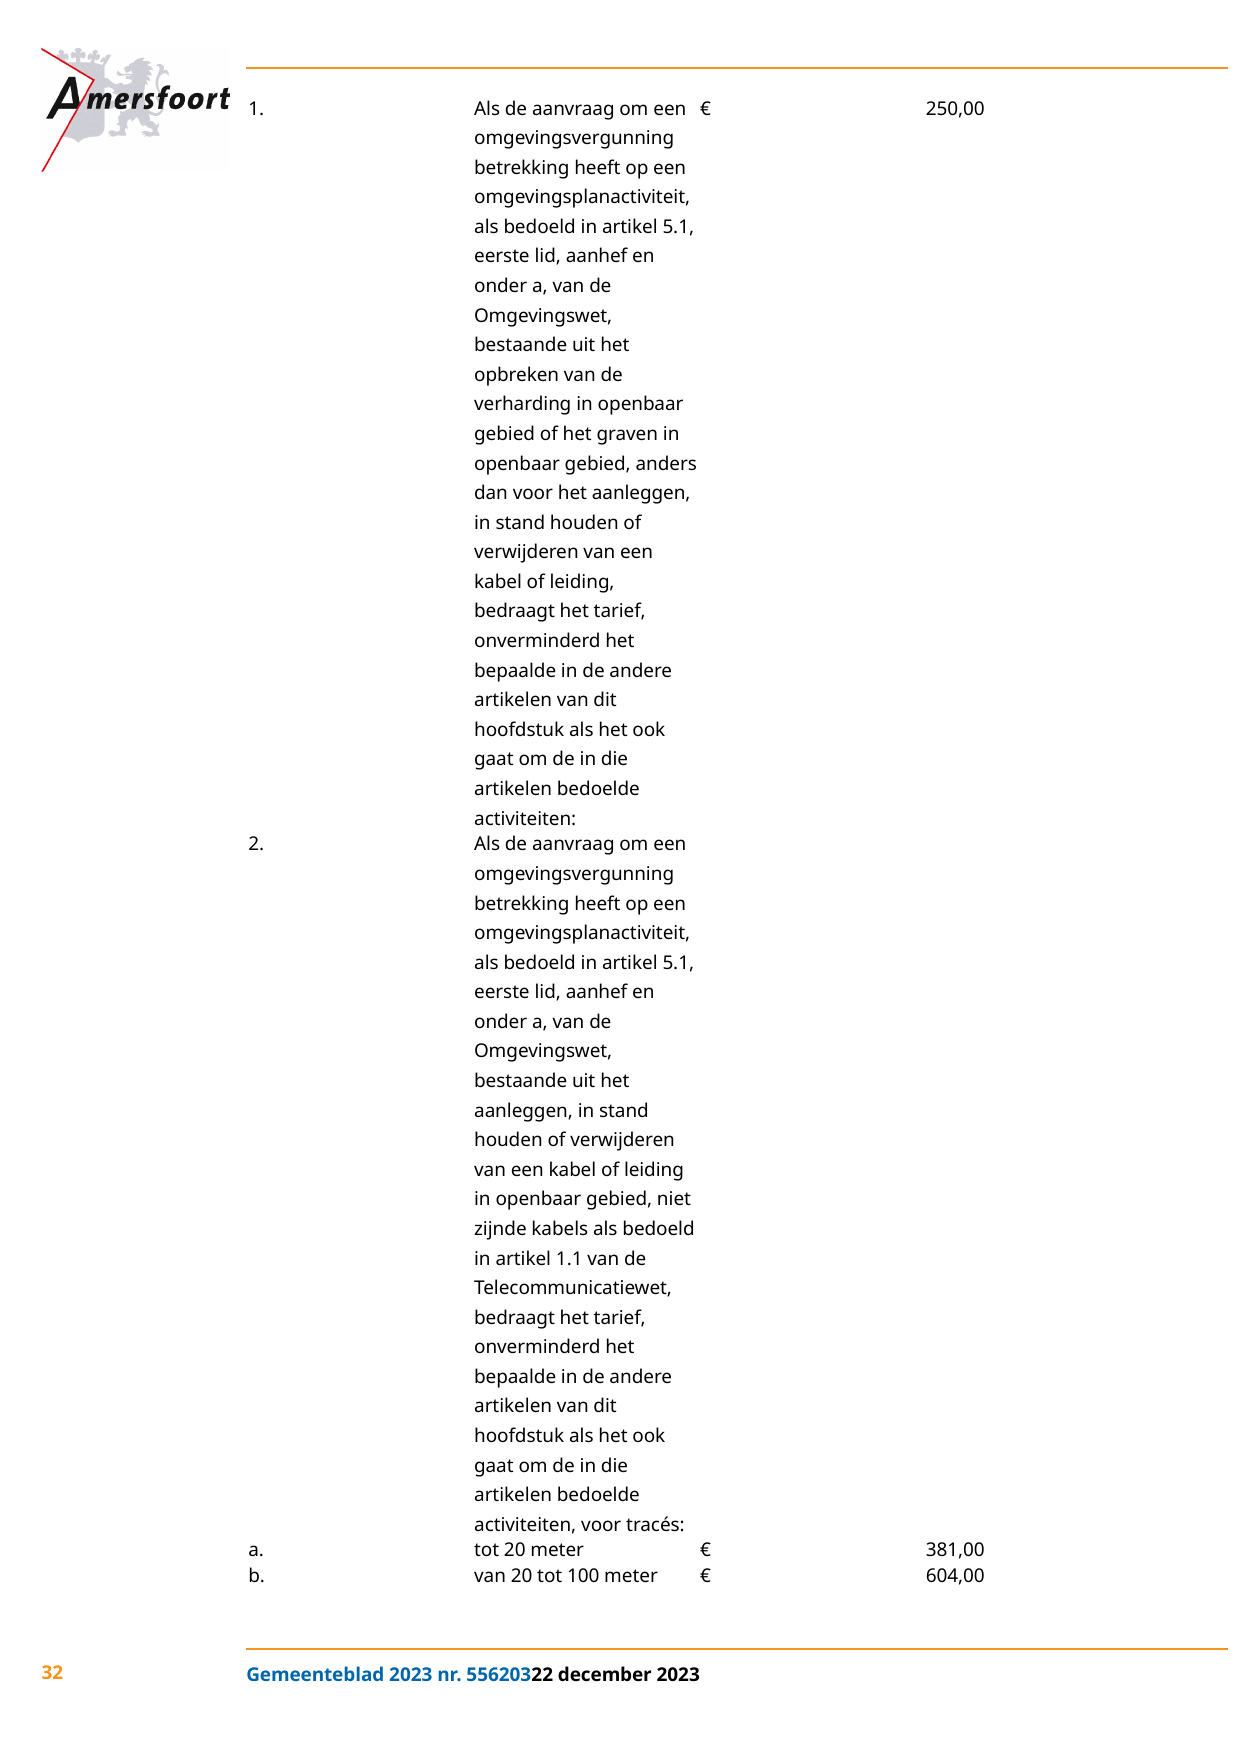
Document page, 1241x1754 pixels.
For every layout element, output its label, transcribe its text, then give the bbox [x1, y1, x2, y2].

table_cell [926, 831, 1152, 1537]
table_cell 604,00 [926, 1563, 1152, 1588]
table_cell € [700, 95, 926, 831]
table_cell € [700, 1537, 926, 1562]
table_cell Als de aanvraag om een omgevingsvergunning betrekking heeft op een omgevingsplanactiviteit, als bedoeld in artikel 5.1, eerste lid, aanhef en onder a, van de Omgevingswet, bestaande uit het opbreken van de verharding in openbaar gebied of het graven in openbaar gebied, anders dan voor het aanleggen, in stand houden of verwijderen van een kabel of leiding, bedraagt het tarief, onverminderd het bepaalde in de andere artikelen van dit hoofdstuk als het ook gaat om de in die artikelen bedoelde activiteiten: [474, 95, 700, 831]
table_cell [700, 831, 926, 1537]
picture [41, 47, 231, 172]
table_cell a. [248, 1537, 474, 1562]
table_cell 2. [248, 831, 474, 1537]
table_cell b. [248, 1563, 474, 1588]
table_cell van 20 tot 100 meter [474, 1563, 700, 1588]
table_cell 1. [248, 95, 474, 831]
table_cell 381,00 [926, 1537, 1152, 1562]
table_cell 250,00 [926, 95, 1152, 831]
table_cell Als de aanvraag om een omgevingsvergunning betrekking heeft op een omgevingsplanactiviteit, als bedoeld in artikel 5.1, eerste lid, aanhef en onder a, van de Omgevingswet, bestaande uit het aanleggen, in stand houden of verwijderen van een kabel of leiding in openbaar gebied, niet zijnde kabels als bedoeld in artikel 1.1 van de Telecommunicatiewet, bedraagt het tarief, onverminderd het bepaalde in de andere artikelen van dit hoofdstuk als het ook gaat om de in die artikelen bedoelde activiteiten, voor tracés: [474, 831, 700, 1537]
table_cell € [700, 1563, 926, 1588]
table_cell tot 20 meter [474, 1537, 700, 1562]
